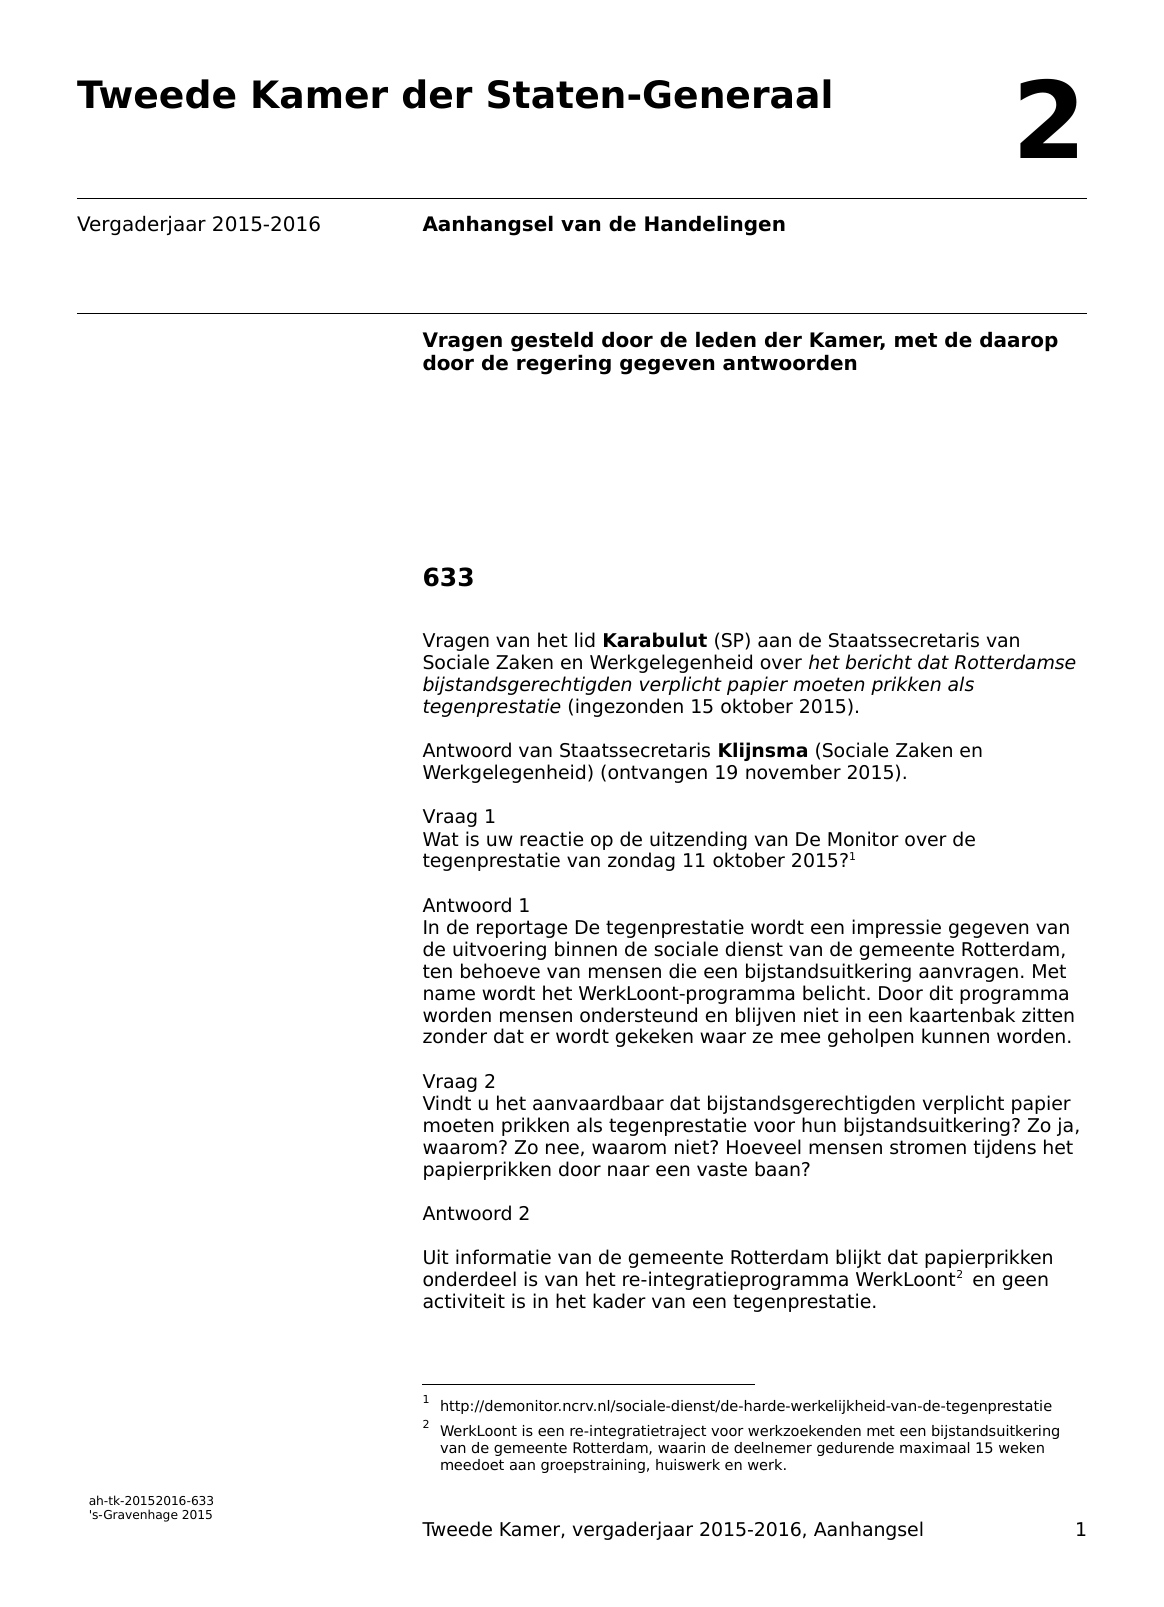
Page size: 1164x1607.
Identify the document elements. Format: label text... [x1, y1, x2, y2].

text Antwoord van Staatssecretaris Klijnsma (Sociale Zaken en Werkgelegenheid) (ontvangen 19 november 2015). [422, 740, 1087, 784]
text WerkLoont is een re-integratietraject voor werkzoekenden met een bijstandsuitkering van de gemeente Rotterdam, waarin de deelnemer gedurende maximaal 15 weken meedoet aan groepstraining, huiswerk en werk. [422, 1418, 1087, 1474]
text Vraag 1 [422, 806, 1087, 828]
text Antwoord 2 [422, 1203, 1087, 1225]
text 's-Gravenhage 2015 [88, 1508, 323, 1522]
text Uit informatie van de gemeente Rotterdam blijkt dat papierprikken onderdeel is van het re-integratieprogramma WerkLoont en geen activiteit is in het kader van een tegenprestatie. [422, 1247, 1087, 1313]
text Vindt u het aanvaardbaar dat bijstandsgerechtigden verplicht papier moeten prikken als tegenprestatie voor hun bijstandsuitkering? Zo ja, waarom? Zo nee, waarom niet? Hoeveel mensen stromen tijdens het papierprikken door naar een vaste baan? [422, 1093, 1087, 1181]
table_header Tweede Kamer der Staten-Generaal [77, 59, 886, 198]
table_header 2 [886, 59, 1087, 198]
text Wat is uw reactie op de uitzending van De Monitor over de tegenprestatie van zondag 11 oktober 2015? [422, 828, 1087, 872]
table_cell Vragen gesteld door de leden der Kamer, met de daarop door de regering gegeven antwoorden [422, 314, 1087, 375]
table_cell [77, 314, 422, 375]
table_cell Aanhangsel van de Handelingen [422, 199, 1087, 313]
text Vraag 2 [422, 1071, 1087, 1093]
text ah-tk-20152016-633 [88, 1494, 323, 1508]
text http://demonitor.ncrv.nl/sociale-dienst/de-harde-werkelijkheid-van-de-tegenprestatie [422, 1393, 1087, 1416]
table_cell Vergaderjaar 2015-2016 [77, 199, 422, 313]
text In de reportage De tegenprestatie wordt een impressie gegeven van de uitvoering binnen de sociale dienst van de gemeente Rotterdam, ten behoeve van mensen die een bijstandsuitkering aanvragen. Met name wordt het WerkLoont-programma belicht. Door dit programma worden mensen ondersteund en blijven niet in een kaartenbak zitten zonder dat er wordt gekeken waar ze mee geholpen kunnen worden. [422, 917, 1087, 1048]
text 633 [422, 563, 1087, 592]
text Antwoord 1 [422, 894, 1087, 917]
text Vragen van het lid Karabulut (SP) aan de Staatssecretaris van Sociale Zaken en Werkgelegenheid over het bericht dat Rotterdamse bijstandsgerechtigden verplicht papier moeten prikken als tegenprestatie (ingezonden 15 oktober 2015). [422, 630, 1087, 718]
